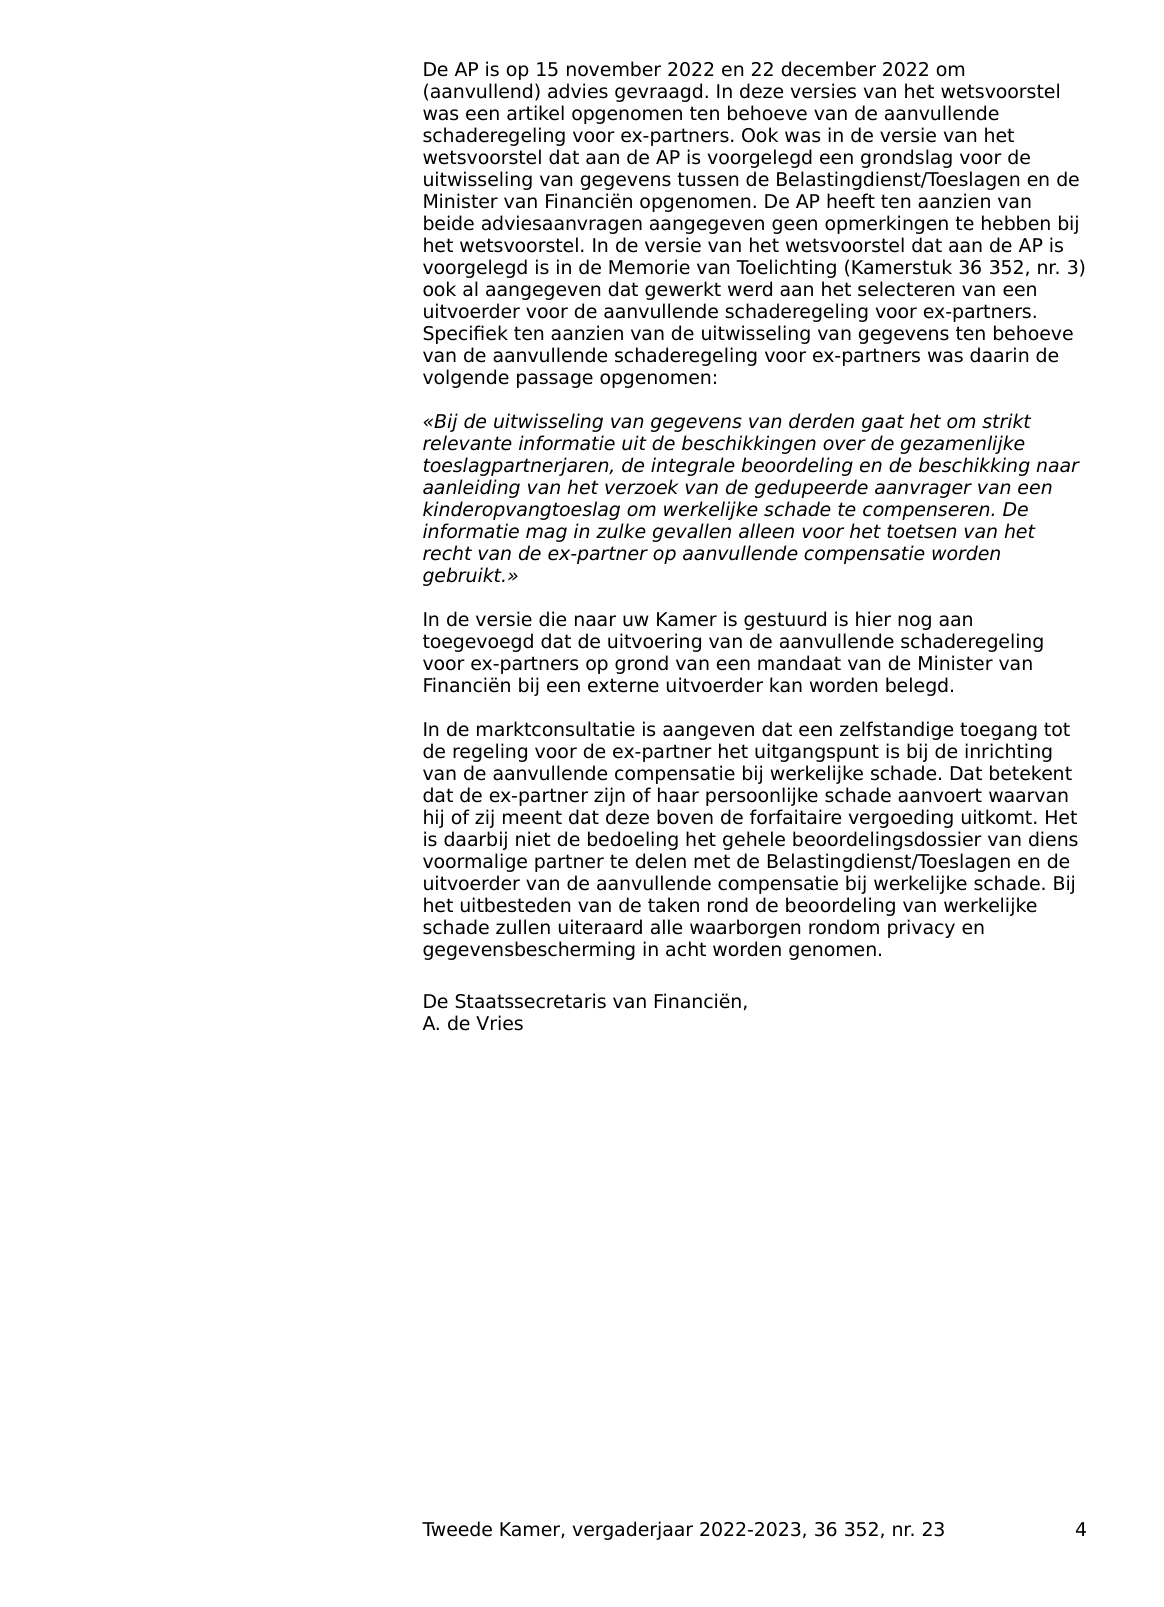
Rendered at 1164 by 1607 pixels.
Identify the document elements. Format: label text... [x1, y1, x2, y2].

text In de marktconsultatie is aangeven dat een zelfstandige toegang tot de regeling voor de ex-partner het uitgangspunt is bij de inrichting van de aanvullende compensatie bij werkelijke schade. Dat betekent dat de ex-partner zijn of haar persoonlijke schade aanvoert waarvan hij of zij meent dat deze boven de forfaitaire vergoeding uitkomt. Het is daarbij niet de bedoeling het gehele beoordelingsdossier van diens voormalige partner te delen met de Belastingdienst/Toeslagen en de uitvoerder van de aanvullende compensatie bij werkelijke schade. Bij het uitbesteden van de taken rond de beoordeling van werkelijke schade zullen uiteraard alle waarborgen rondom privacy en gegevensbescherming in acht worden genomen. [422, 719, 1087, 961]
text In de versie die naar uw Kamer is gestuurd is hier nog aan toegevoegd dat de uitvoering van de aanvullende schaderegeling voor ex-partners op grond van een mandaat van de Minister van Financiën bij een externe uitvoerder kan worden belegd. [422, 609, 1087, 697]
text «Bij de uitwisseling van gegevens van derden gaat het om strikt relevante informatie uit de beschikkingen over de gezamenlijke toeslagpartnerjaren, de integrale beoordeling en de beschikking naar aanleiding van het verzoek van de gedupeerde aanvrager van een kinderopvangtoeslag om werkelijke schade te compenseren. De informatie mag in zulke gevallen alleen voor het toetsen van het recht van de ex-partner op aanvullende compensatie worden gebruikt.» [422, 411, 1087, 587]
text De Staatssecretaris van Financiën, A. de Vries [422, 991, 1087, 1035]
text De AP is op 15 november 2022 en 22 december 2022 om (aanvullend) advies gevraagd. In deze versies van het wetsvoorstel was een artikel opgenomen ten behoeve van de aanvullende schaderegeling voor ex-partners. Ook was in de versie van het wetsvoorstel dat aan de AP is voorgelegd een grondslag voor de uitwisseling van gegevens tussen de Belastingdienst/Toeslagen en de Minister van Financiën opgenomen. De AP heeft ten aanzien van beide adviesaanvragen aangegeven geen opmerkingen te hebben bij het wetsvoorstel. In de versie van het wetsvoorstel dat aan de AP is voorgelegd is in de Memorie van Toelichting (Kamerstuk 36 352, nr. 3) ook al aangegeven dat gewerkt werd aan het selecteren van een uitvoerder voor de aanvullende schaderegeling voor ex-partners. Specifiek ten aanzien van de uitwisseling van gegevens ten behoeve van de aanvullende schaderegeling voor ex-partners was daarin de volgende passage opgenomen: [422, 59, 1087, 389]
